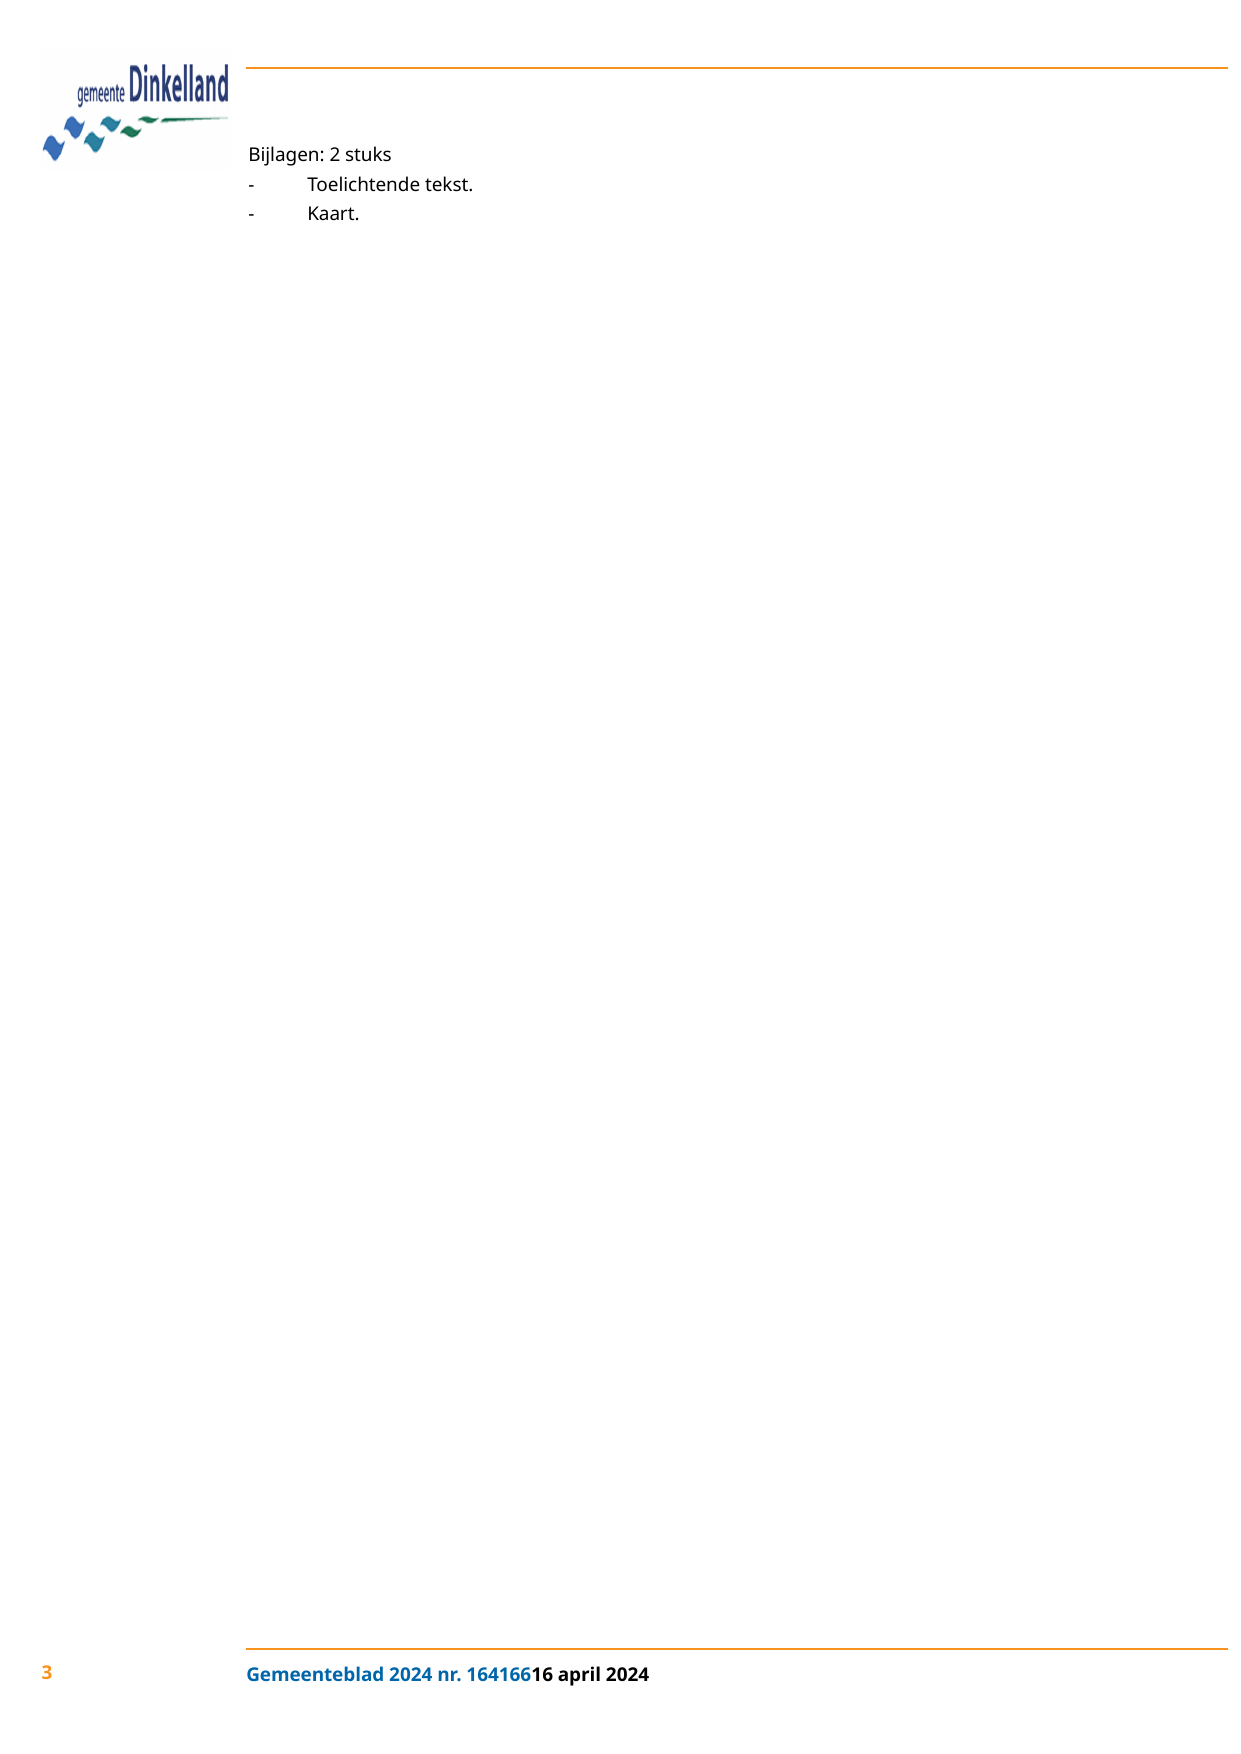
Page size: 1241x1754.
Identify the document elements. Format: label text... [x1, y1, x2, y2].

list Toelichtende tekst. [248, 171, 1152, 197]
list Kaart. [248, 201, 1152, 226]
text Bijlagen: 2 stuks [248, 141, 1152, 167]
picture [41, 47, 231, 172]
